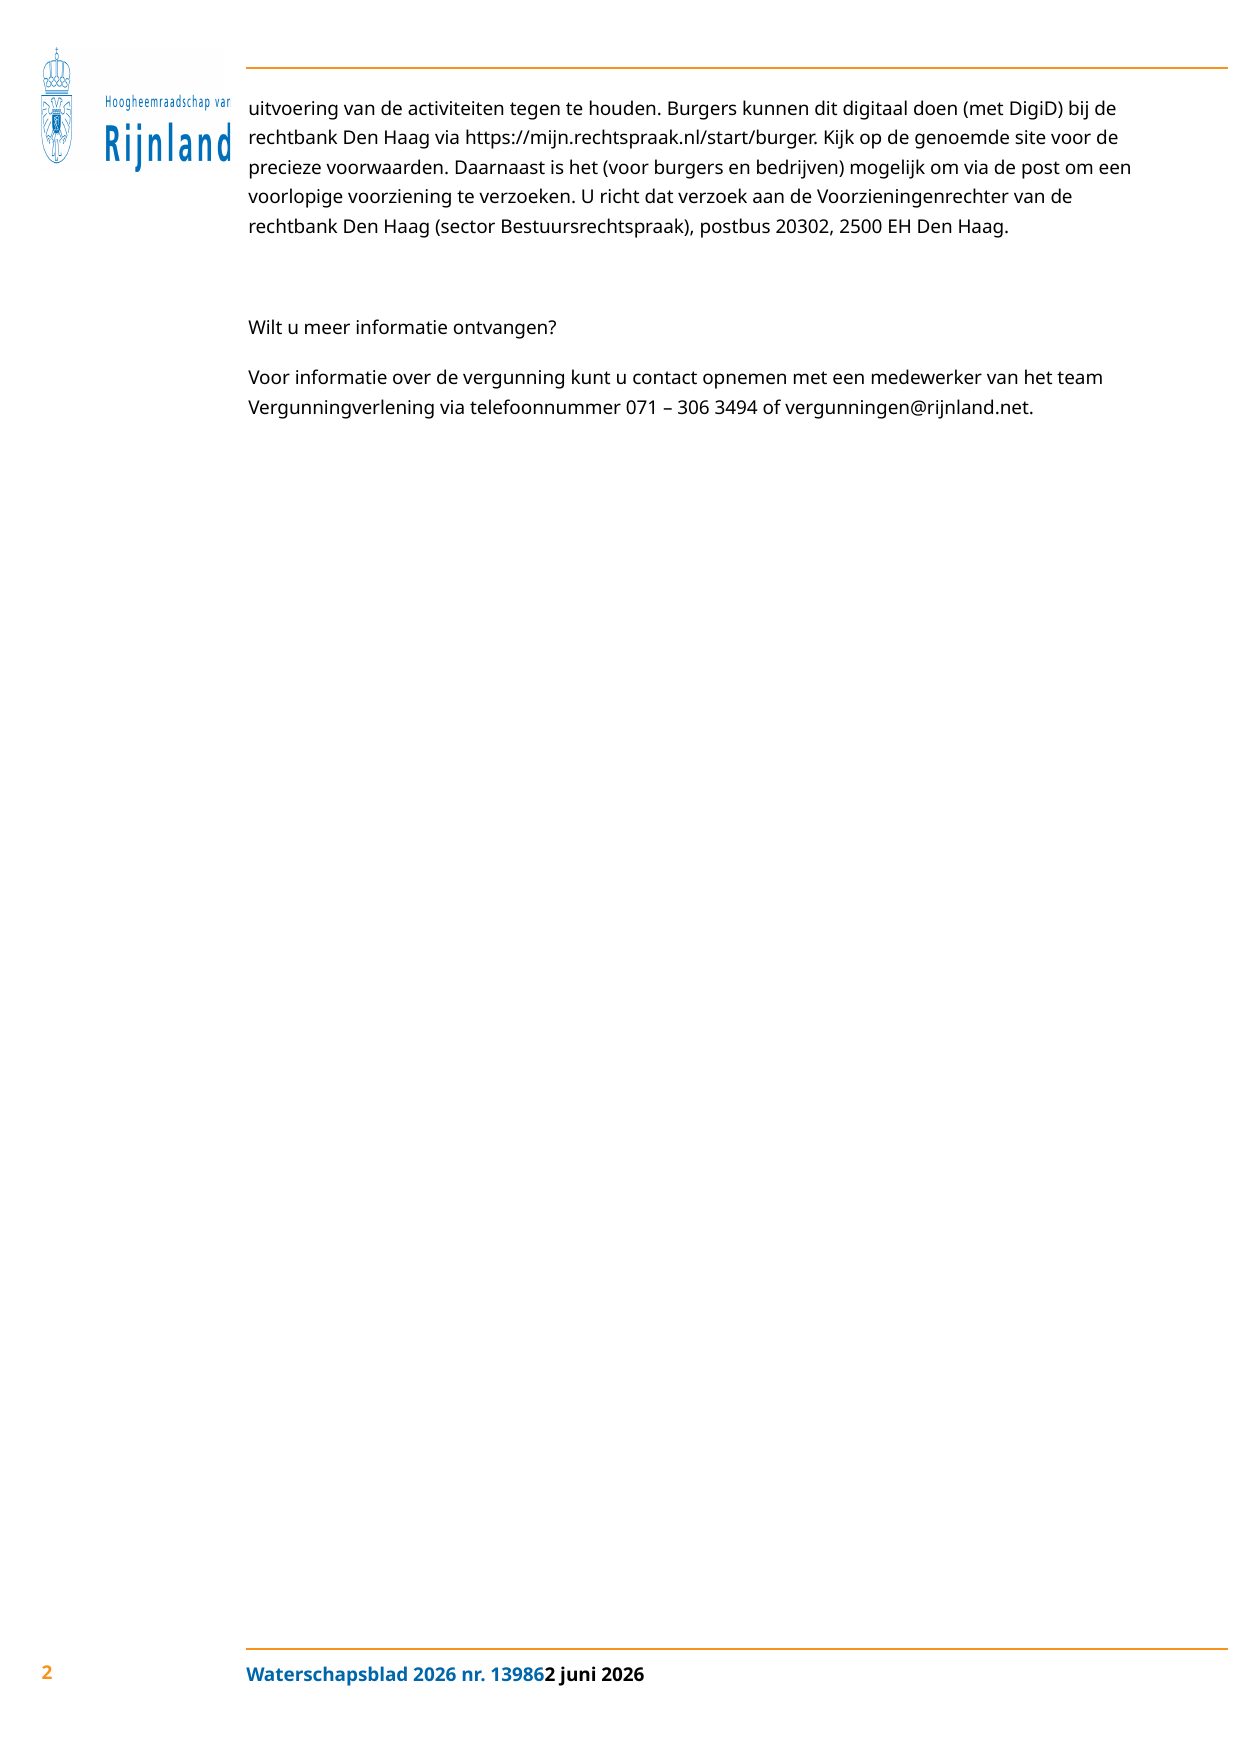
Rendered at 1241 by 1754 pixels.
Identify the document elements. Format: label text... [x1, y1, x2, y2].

text uitvoering van de activiteiten tegen te houden. Burgers kunnen dit digitaal doen (met DigiD) bij de rechtbank Den Haag via https://mijn.rechtspraak.nl/start/burger. Kijk op de genoemde site voor de precieze voorwaarden. Daarnaast is het (voor burgers en bedrijven) mogelijk om via de post om een voorlopige voorziening te verzoeken. U richt dat verzoek aan de Voorzieningenrechter van de rechtbank Den Haag (sector Bestuursrechtspraak), postbus 20302, 2500 EH Den Haag. [248, 95, 1152, 239]
text Voor informatie over de vergunning kunt u contact opnemen met een medewerker van het team Vergunningverlening via telefoonnummer 071 – 306 3494 of vergunningen@rijnland.net. [248, 364, 1152, 420]
text Wilt u meer informatie ontvangen? [248, 314, 1152, 340]
picture [41, 47, 231, 172]
